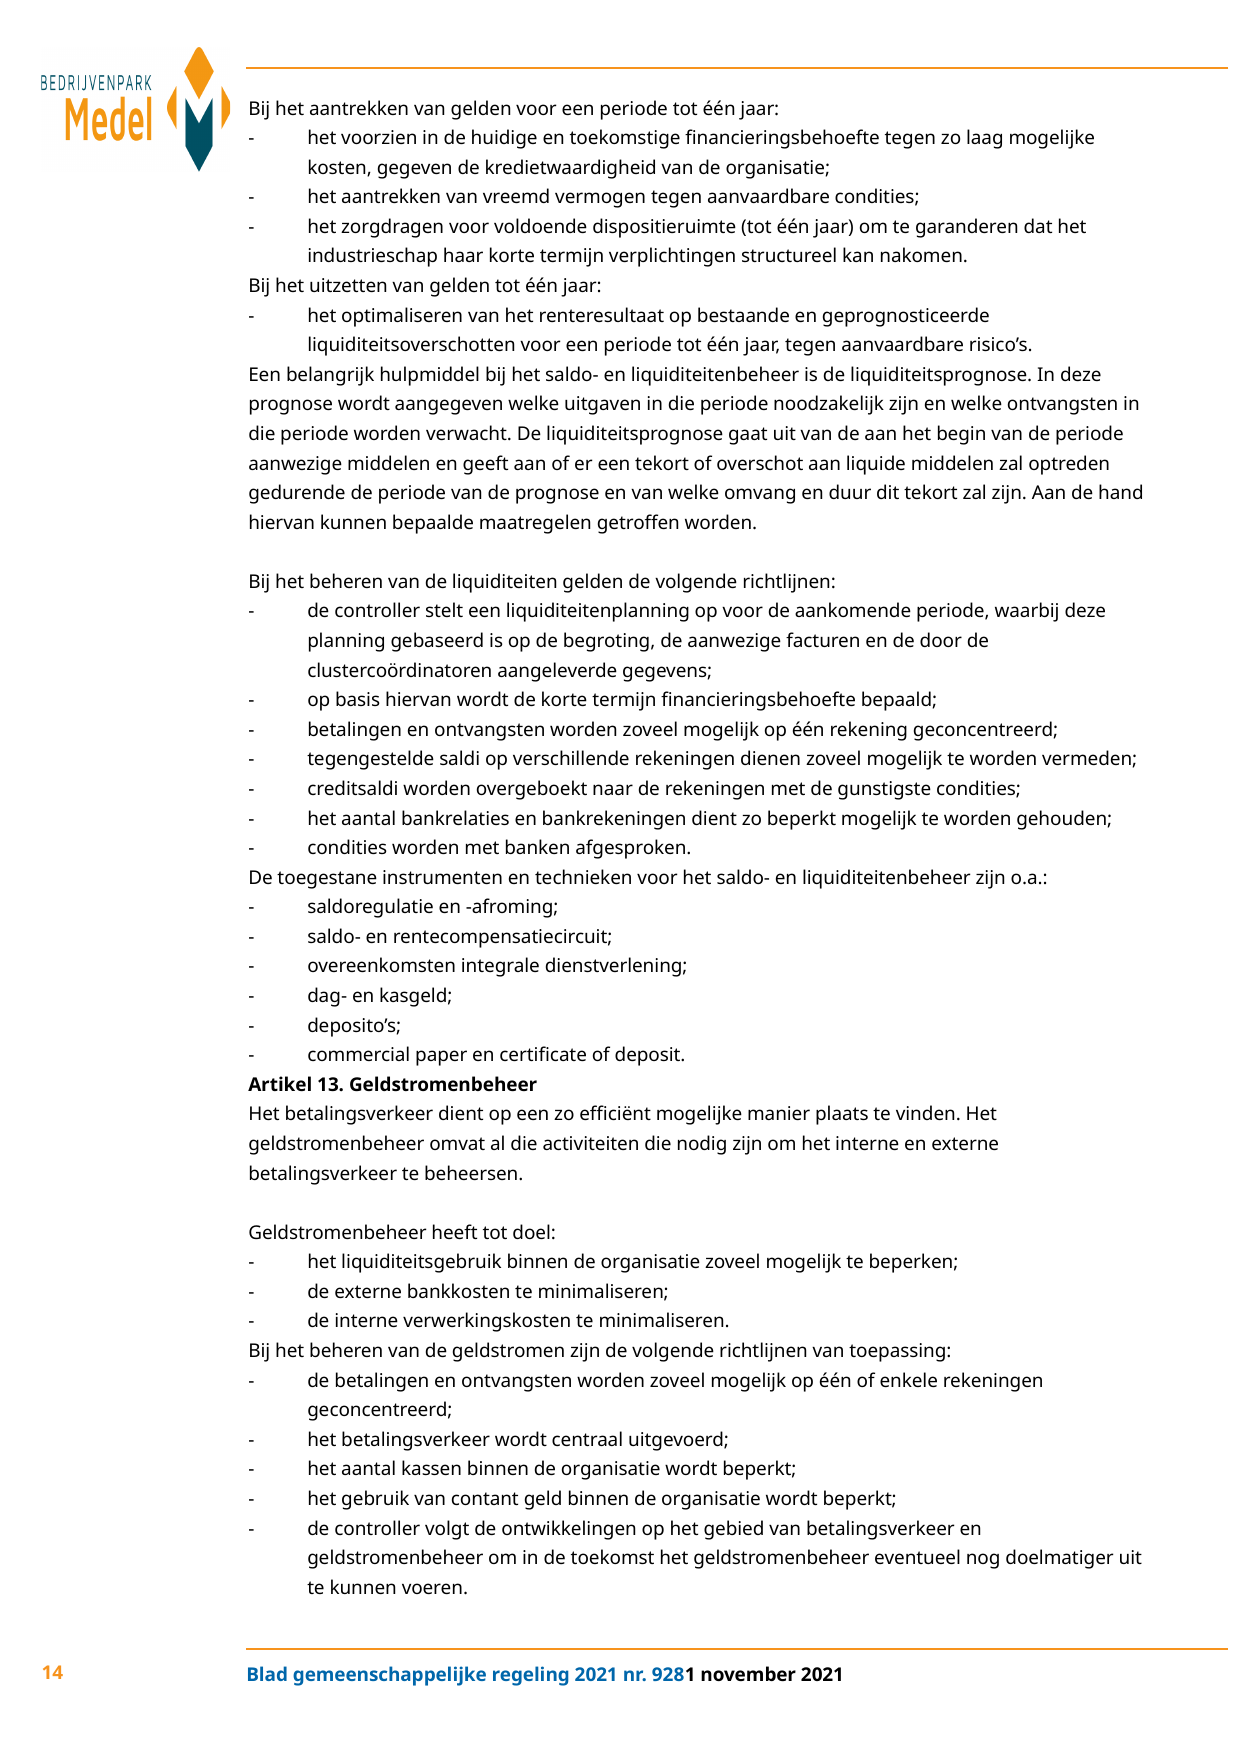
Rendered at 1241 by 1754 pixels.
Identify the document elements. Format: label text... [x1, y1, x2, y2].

list deposito’s; [248, 1012, 1152, 1038]
list de interne verwerkingskosten te minimaliseren. [248, 1308, 1152, 1333]
list het voorzien in de huidige en toekomstige financieringsbehoefte tegen zo laag mogelijke kosten, gegeven de kredietwaardigheid van de organisatie; [248, 124, 1152, 180]
text Bij het aantrekken van gelden voor een periode tot één jaar: [248, 95, 1152, 121]
list dag- en kasgeld; [248, 982, 1152, 1008]
list het aantal bankrelaties en bankrekeningen dient zo beperkt mogelijk te worden gehouden; [248, 805, 1152, 831]
text Het betalingsverkeer dient op een zo efficiënt mogelijke manier plaats te vinden. Het geldstromenbeheer omvat al die activiteiten die nodig zijn om het interne en externe betalingsverkeer te beheersen. [248, 1101, 1152, 1186]
list de controller stelt een liquiditeitenplanning op voor de aankomende periode, waarbij deze planning gebaseerd is op de begroting, de aanwezige facturen en de door de clustercoördinatoren aangeleverde gegevens; [248, 598, 1152, 683]
list de controller volgt de ontwikkelingen op het gebied van betalingsverkeer en geldstromenbeheer om in de toekomst het geldstromenbeheer eventueel nog doelmatiger uit te kunnen voeren. [248, 1515, 1152, 1600]
text Een belangrijk hulpmiddel bij het saldo- en liquiditeitenbeheer is de liquiditeitsprognose. In deze prognose wordt aangegeven welke uitgaven in die periode noodzakelijk zijn en welke ontvangsten in die periode worden verwacht. De liquiditeitsprognose gaat uit van de aan het begin van de periode aanwezige middelen en geeft aan of er een tekort of overschot aan liquide middelen zal optreden gedurende de periode van de prognose en van welke omvang en duur dit tekort zal zijn. Aan de hand hiervan kunnen bepaalde maatregelen getroffen worden. [248, 361, 1152, 535]
list het optimaliseren van het renteresultaat op bestaande en geprognosticeerde liquiditeitsoverschotten voor een periode tot één jaar, tegen aanvaardbare risico’s. [248, 302, 1152, 357]
list saldo- en rentecompensatiecircuit; [248, 923, 1152, 949]
list het liquiditeitsgebruik binnen de organisatie zoveel mogelijk te beperken; [248, 1248, 1152, 1274]
list condities worden met banken afgesproken. [248, 834, 1152, 860]
list het aantrekken van vreemd vermogen tegen aanvaardbare condities; [248, 183, 1152, 209]
list de betalingen en ontvangsten worden zoveel mogelijk op één of enkele rekeningen geconcentreerd; [248, 1367, 1152, 1422]
text De toegestane instrumenten en technieken voor het saldo- en liquiditeitenbeheer zijn o.a.: [248, 864, 1152, 890]
list op basis hiervan wordt de korte termijn financieringsbehoefte bepaald; [248, 686, 1152, 712]
list saldoregulatie en -afroming; [248, 893, 1152, 919]
list het zorgdragen voor voldoende dispositieruimte (tot één jaar) om te garanderen dat het industrieschap haar korte termijn verplichtingen structureel kan nakomen. [248, 213, 1152, 268]
picture [41, 47, 231, 172]
list het betalingsverkeer wordt centraal uitgevoerd; [248, 1426, 1152, 1452]
text Geldstromenbeheer heeft tot doel: [248, 1219, 1152, 1245]
list het aantal kassen binnen de organisatie wordt beperkt; [248, 1456, 1152, 1481]
text Bij het uitzetten van gelden tot één jaar: [248, 272, 1152, 298]
list betalingen en ontvangsten worden zoveel mogelijk op één rekening geconcentreerd; [248, 716, 1152, 742]
list de externe bankkosten te minimaliseren; [248, 1278, 1152, 1304]
list creditsaldi worden overgeboekt naar de rekeningen met de gunstigste condities; [248, 775, 1152, 801]
list tegengestelde saldi op verschillende rekeningen dienen zoveel mogelijk te worden vermeden; [248, 746, 1152, 771]
text Bij het beheren van de liquiditeiten gelden de volgende richtlijnen: [248, 568, 1152, 594]
text Bij het beheren van de geldstromen zijn de volgende richtlijnen van toepassing: [248, 1337, 1152, 1363]
list commercial paper en certificate of deposit. [248, 1041, 1152, 1067]
list het gebruik van contant geld binnen de organisatie wordt beperkt; [248, 1485, 1152, 1511]
text Artikel 13. Geldstromenbeheer [248, 1071, 1152, 1097]
list overeenkomsten integrale dienstverlening; [248, 953, 1152, 978]
